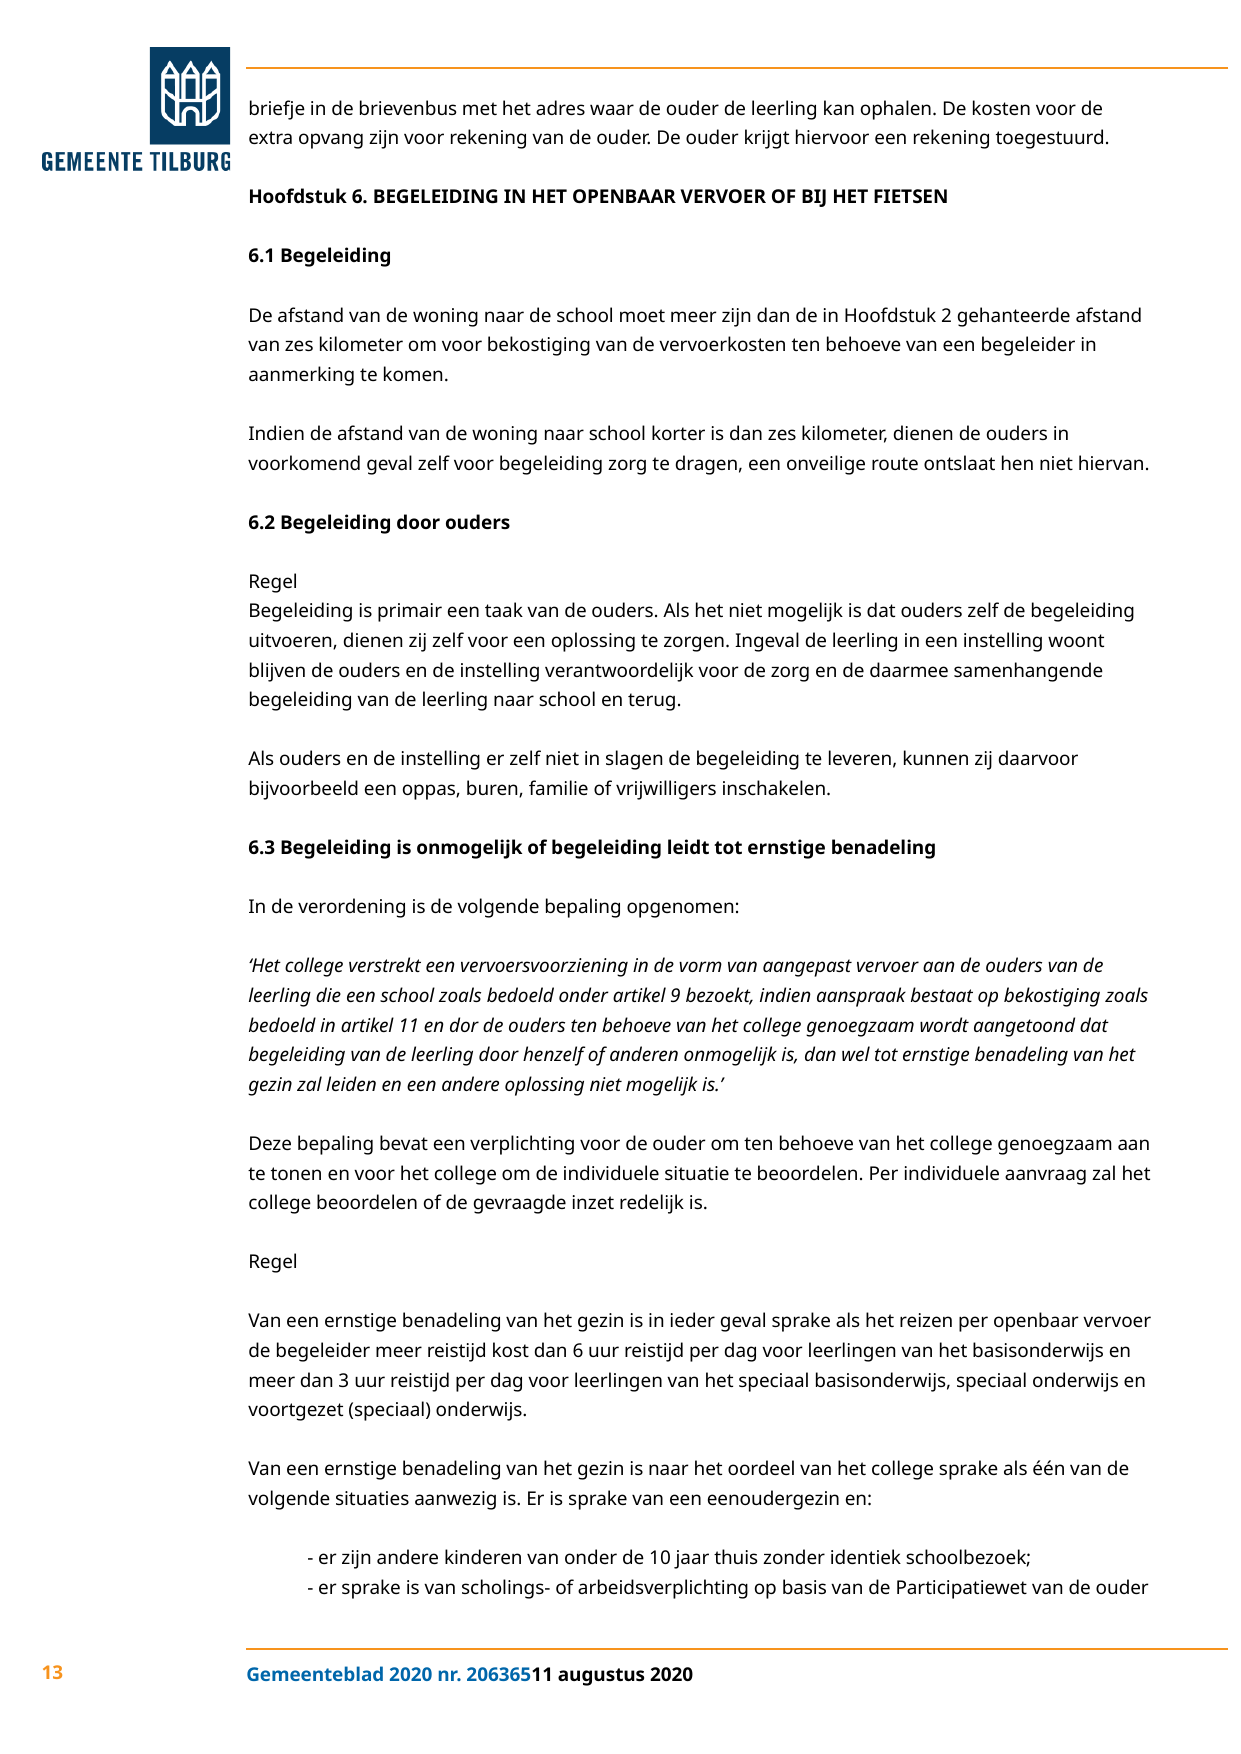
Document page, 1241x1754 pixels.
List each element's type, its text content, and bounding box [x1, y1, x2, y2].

text Van een ernstige benadeling van het gezin is naar het oordeel van het college sprake als één van de volgende situaties aanwezig is. Er is sprake van een eenoudergezin en: [248, 1456, 1152, 1511]
text Regel [248, 568, 1152, 594]
text Begeleiding is primair een taak van de ouders. Als het niet mogelijk is dat ouders zelf de begeleiding uitvoeren, dienen zij zelf voor een oplossing te zorgen. Ingeval de leerling in een instelling woont blijven de ouders en de instelling verantwoordelijk voor de zorg en de daarmee samenhangende begeleiding van de leerling naar school en terug. [248, 598, 1152, 712]
text Hoofdstuk 6. BEGELEIDING IN HET OPENBAAR VERVOER OF BIJ HET FIETSEN [248, 183, 1152, 209]
text ‘Het college verstrekt een vervoersvoorziening in de vorm van aangepast vervoer aan de ouders van de leerling die een school zoals bedoeld onder artikel 9 bezoekt, indien aanspraak bestaat op bekostiging zoals bedoeld in artikel 11 en dor de ouders ten behoeve van het college genoegzaam wordt aangetoond dat begeleiding van de leerling door henzelf of anderen onmogelijk is, dan wel tot ernstige benadeling van het gezin zal leiden en een andere oplossing niet mogelijk is.’ [248, 953, 1152, 1097]
text Van een ernstige benadeling van het gezin is in ieder geval sprake als het reizen per openbaar vervoer de begeleider meer reistijd kost dan 6 uur reistijd per dag voor leerlingen van het basisonderwijs en meer dan 3 uur reistijd per dag voor leerlingen van het speciaal basisonderwijs, speciaal onderwijs en voortgezet (speciaal) onderwijs. [248, 1308, 1152, 1422]
text 6.3 Begeleiding is onmogelijk of begeleiding leidt tot ernstige benadeling [248, 834, 1152, 860]
text 6.1 Begeleiding [248, 243, 1152, 268]
text briefje in de brievenbus met het adres waar de ouder de leerling kan ophalen. De kosten voor de extra opvang zijn voor rekening van de ouder. De ouder krijgt hiervoor een rekening toegestuurd. [248, 95, 1152, 150]
text Regel [248, 1248, 1152, 1274]
text Deze bepaling bevat een verplichting voor de ouder om ten behoeve van het college genoegzaam aan te tonen en voor het college om de individuele situatie te beoordelen. Per individuele aanvraag zal het college beoordelen of de gevraagde inzet redelijk is. [248, 1130, 1152, 1215]
picture [41, 47, 231, 172]
text 6.2 Begeleiding door ouders [248, 509, 1152, 535]
list - er sprake is van scholings- of arbeidsverplichting op basis van de Participatiewet van de ouder [248, 1574, 1152, 1600]
text De afstand van de woning naar de school moet meer zijn dan de in Hoofdstuk 2 gehanteerde afstand van zes kilometer om voor bekostiging van de vervoerkosten ten behoeve van een begeleider in aanmerking te komen. [248, 302, 1152, 387]
text In de verordening is de volgende bepaling opgenomen: [248, 893, 1152, 919]
text Indien de afstand van de woning naar school korter is dan zes kilometer, dienen de ouders in voorkomend geval zelf voor begeleiding zorg te dragen, een onveilige route ontslaat hen niet hiervan. [248, 420, 1152, 476]
list - er zijn andere kinderen van onder de 10 jaar thuis zonder identiek schoolbezoek; [248, 1544, 1152, 1570]
text Als ouders en de instelling er zelf niet in slagen de begeleiding te leveren, kunnen zij daarvoor bijvoorbeeld een oppas, buren, familie of vrijwilligers inschakelen. [248, 746, 1152, 801]
